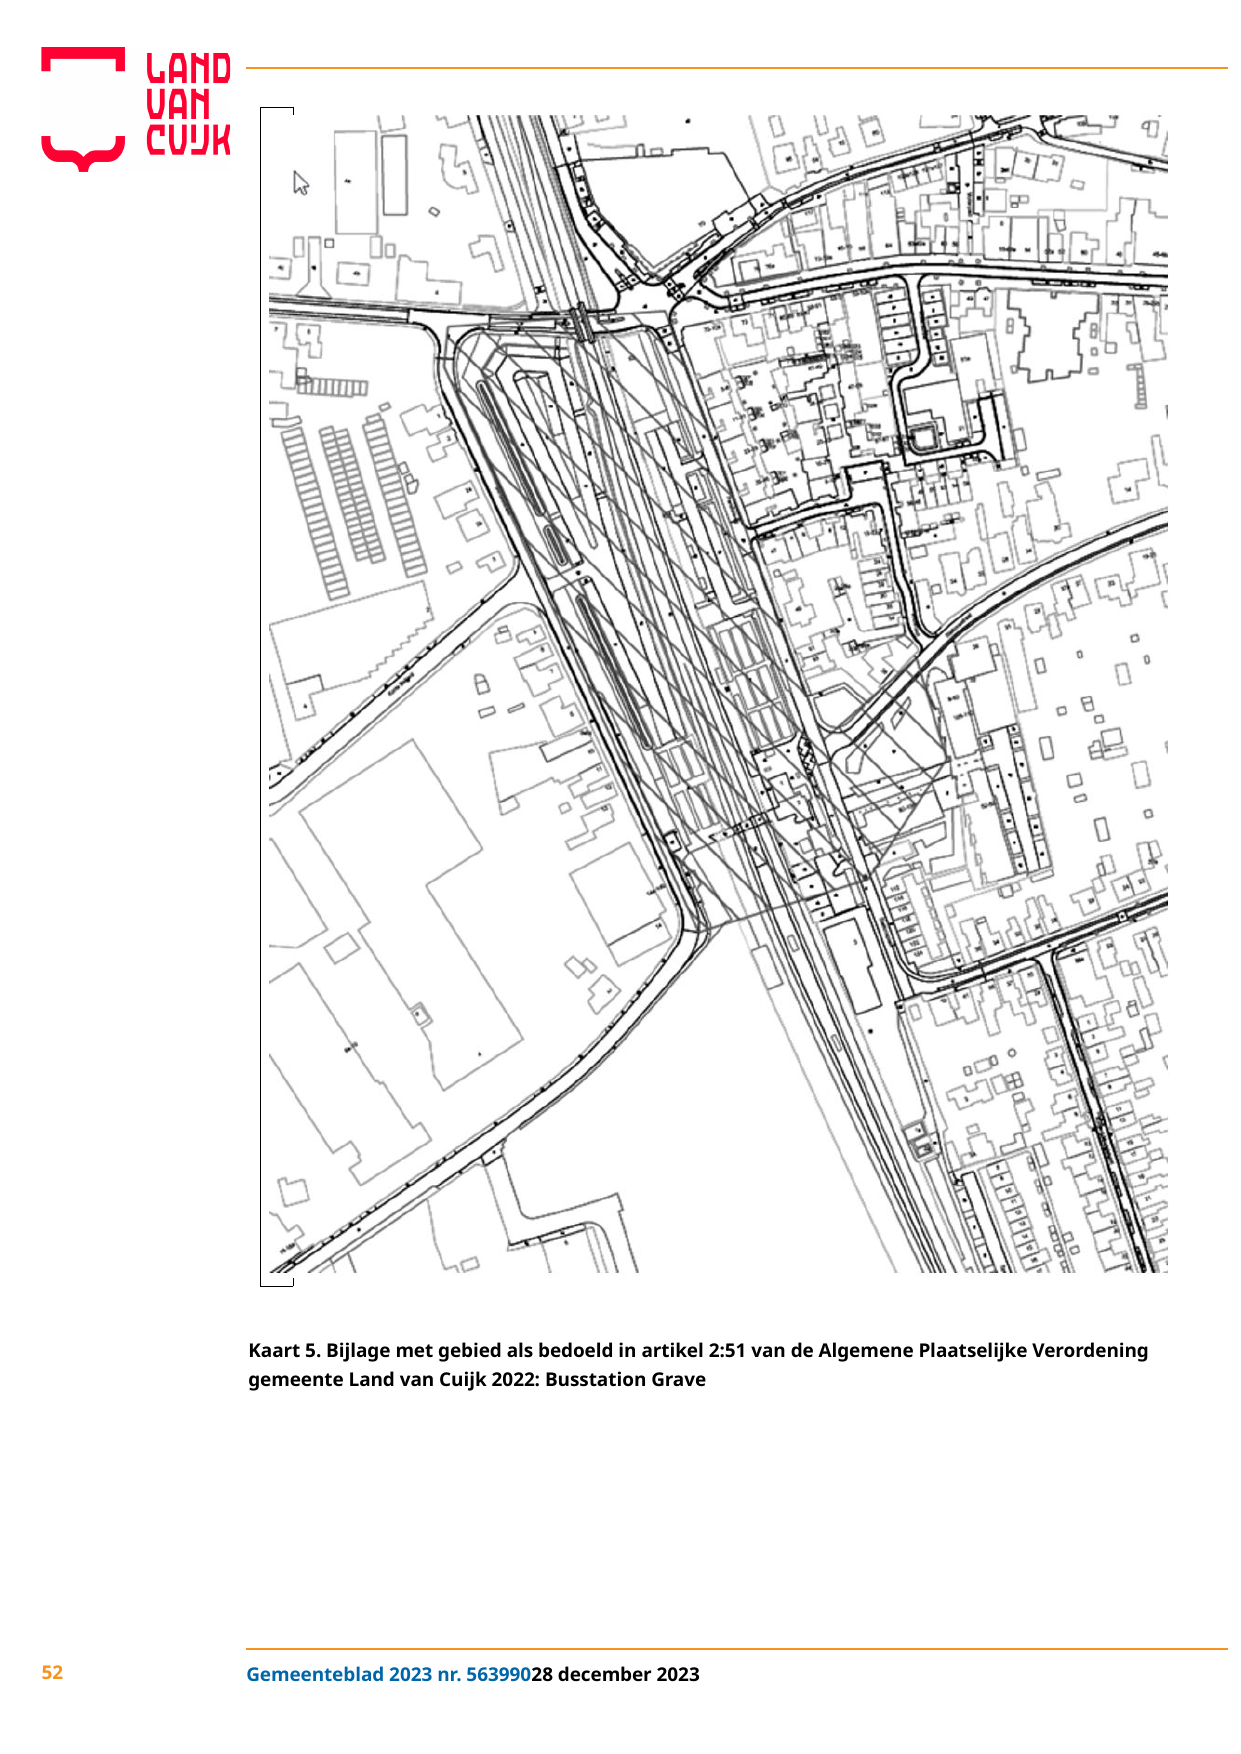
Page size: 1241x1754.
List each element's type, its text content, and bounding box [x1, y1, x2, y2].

picture [268, 115, 1173, 1278]
picture [41, 47, 231, 172]
text Kaart 5. Bijlage met gebied als bedoeld in artikel 2:51 van de Algemene Plaatselijke Verordening gemeente Land van Cuijk 2022: Busstation Grave [248, 1337, 1152, 1392]
